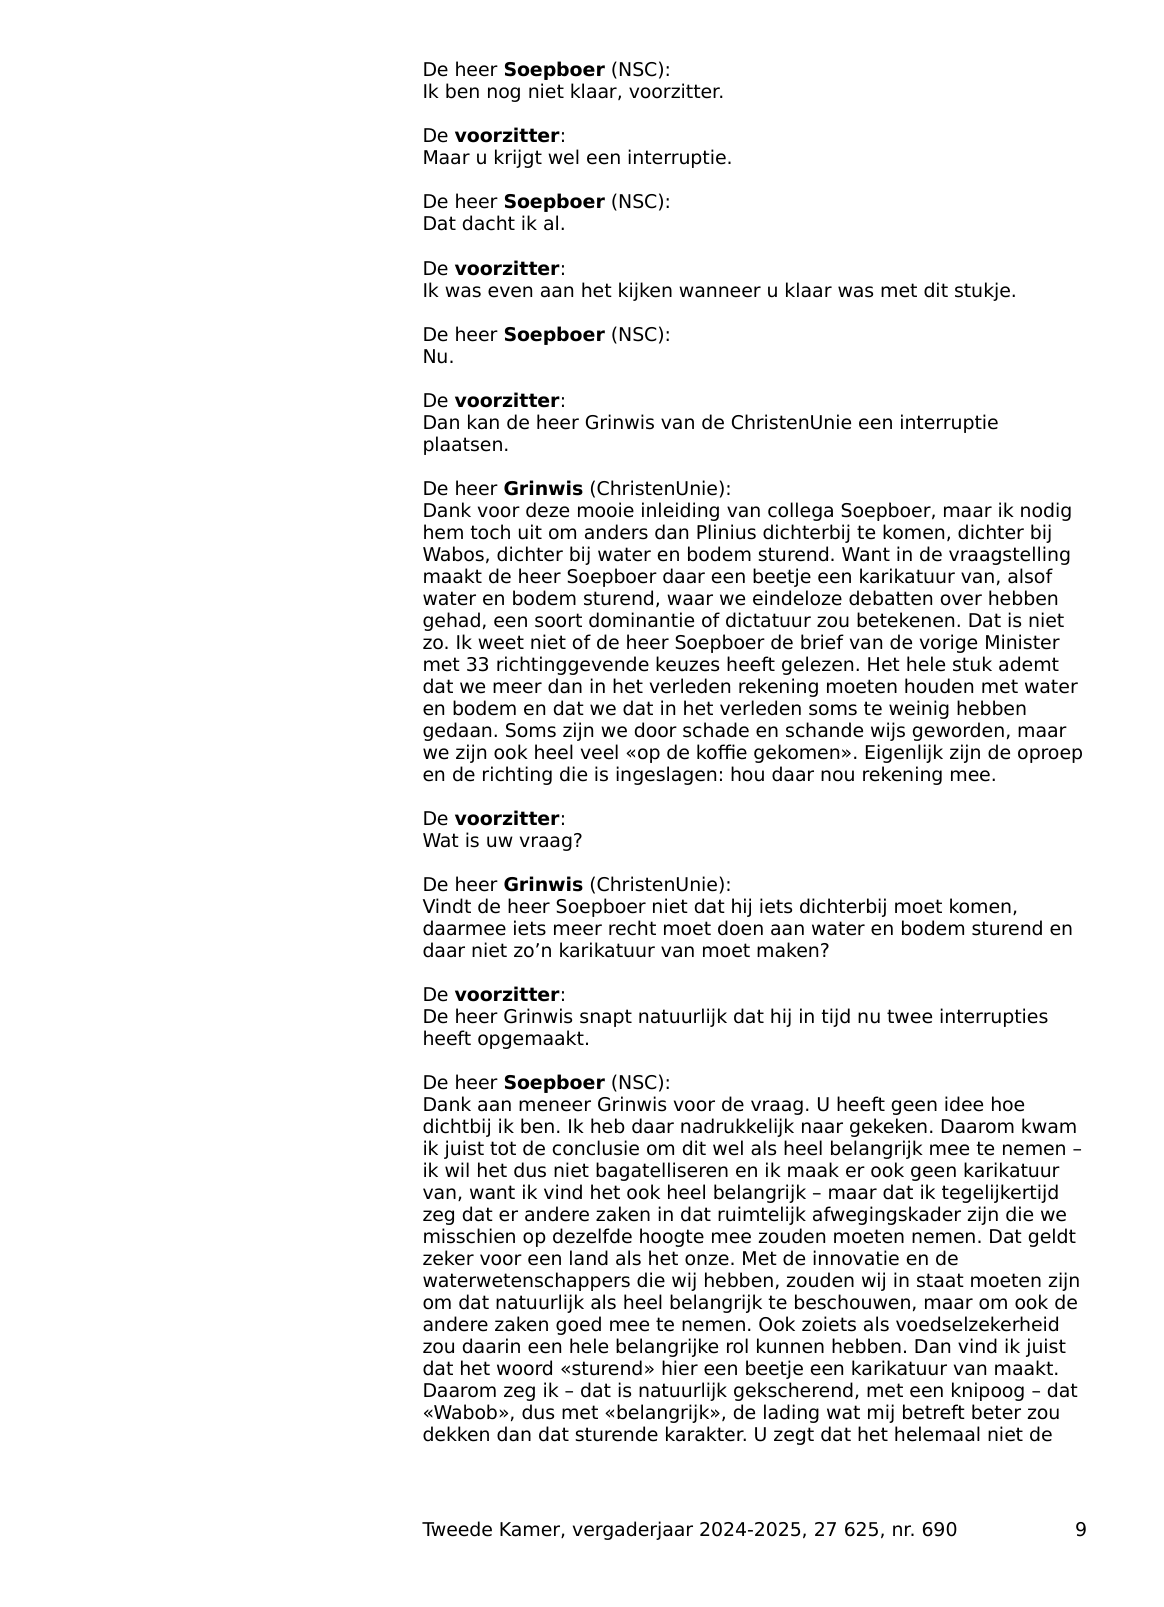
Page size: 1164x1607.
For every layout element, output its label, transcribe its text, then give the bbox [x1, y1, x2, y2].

text Dat dacht ik al. [422, 213, 1087, 235]
text De voorzitter: [422, 390, 1087, 412]
text De heer Soepboer (NSC): [422, 59, 1087, 81]
text De heer Grinwis (ChristenUnie): [422, 874, 1087, 896]
text De heer Soepboer (NSC): [422, 191, 1087, 213]
text Wat is uw vraag? [422, 830, 1087, 852]
text Dank aan meneer Grinwis voor de vraag. U heeft geen idee hoe dichtbij ik ben. Ik heb daar nadrukkelijk naar gekeken. Daarom kwam ik juist tot de conclusie om dit wel als heel belangrijk mee te nemen – ik wil het dus niet bagatelliseren en ik maak er ook geen karikatuur van, want ik vind het ook heel belangrijk – maar dat ik tegelijkertijd zeg dat er andere zaken in dat ruimtelijk afwegingskader zijn die we misschien op dezelfde hoogte mee zouden moeten nemen. Dat geldt zeker voor een land als het onze. Met de innovatie en de waterwetenschappers die wij hebben, zouden wij in staat moeten zijn om dat natuurlijk als heel belangrijk te beschouwen, maar om ook de andere zaken goed mee te nemen. Ook zoiets als voedselzekerheid zou daarin een hele belangrijke rol kunnen hebben. Dan vind ik juist dat het woord «sturend» hier een beetje een karikatuur van maakt. Daarom zeg ik – dat is natuurlijk gekscherend, met een knipoog – dat «Wabob», dus met «belangrijk», de lading wat mij betreft beter zou dekken dan dat sturende karakter. U zegt dat het helemaal niet de [422, 1094, 1087, 1446]
text De voorzitter: [422, 125, 1087, 147]
text Ik ben nog niet klaar, voorzitter. [422, 81, 1087, 103]
text De heer Soepboer (NSC): [422, 1072, 1087, 1094]
text Vindt de heer Soepboer niet dat hij iets dichterbij moet komen, daarmee iets meer recht moet doen aan water en bodem sturend en daar niet zo’n karikatuur van moet maken? [422, 896, 1087, 962]
text Dan kan de heer Grinwis van de ChristenUnie een interruptie plaatsen. [422, 412, 1087, 456]
text Dank voor deze mooie inleiding van collega Soepboer, maar ik nodig hem toch uit om anders dan Plinius dichterbij te komen, dichter bij Wabos, dichter bij water en bodem sturend. Want in de vraagstelling maakt de heer Soepboer daar een beetje een karikatuur van, alsof water en bodem sturend, waar we eindeloze debatten over hebben gehad, een soort dominantie of dictatuur zou betekenen. Dat is niet zo. Ik weet niet of de heer Soepboer de brief van de vorige Minister met 33 richtinggevende keuzes heeft gelezen. Het hele stuk ademt dat we meer dan in het verleden rekening moeten houden met water en bodem en dat we dat in het verleden soms te weinig hebben gedaan. Soms zijn we door schade en schande wijs geworden, maar we zijn ook heel veel «op de koffie gekomen». Eigenlijk zijn de oproep en de richting die is ingeslagen: hou daar nou rekening mee. [422, 500, 1087, 786]
text Maar u krijgt wel een interruptie. [422, 147, 1087, 169]
text De heer Grinwis snapt natuurlijk dat hij in tijd nu twee interrupties heeft opgemaakt. [422, 1006, 1087, 1050]
text De voorzitter: [422, 984, 1087, 1006]
text Ik was even aan het kijken wanneer u klaar was met dit stukje. [422, 279, 1087, 301]
text De heer Grinwis (ChristenUnie): [422, 478, 1087, 500]
text De heer Soepboer (NSC): [422, 324, 1087, 346]
text De voorzitter: [422, 808, 1087, 830]
text De voorzitter: [422, 257, 1087, 279]
text Nu. [422, 346, 1087, 368]
